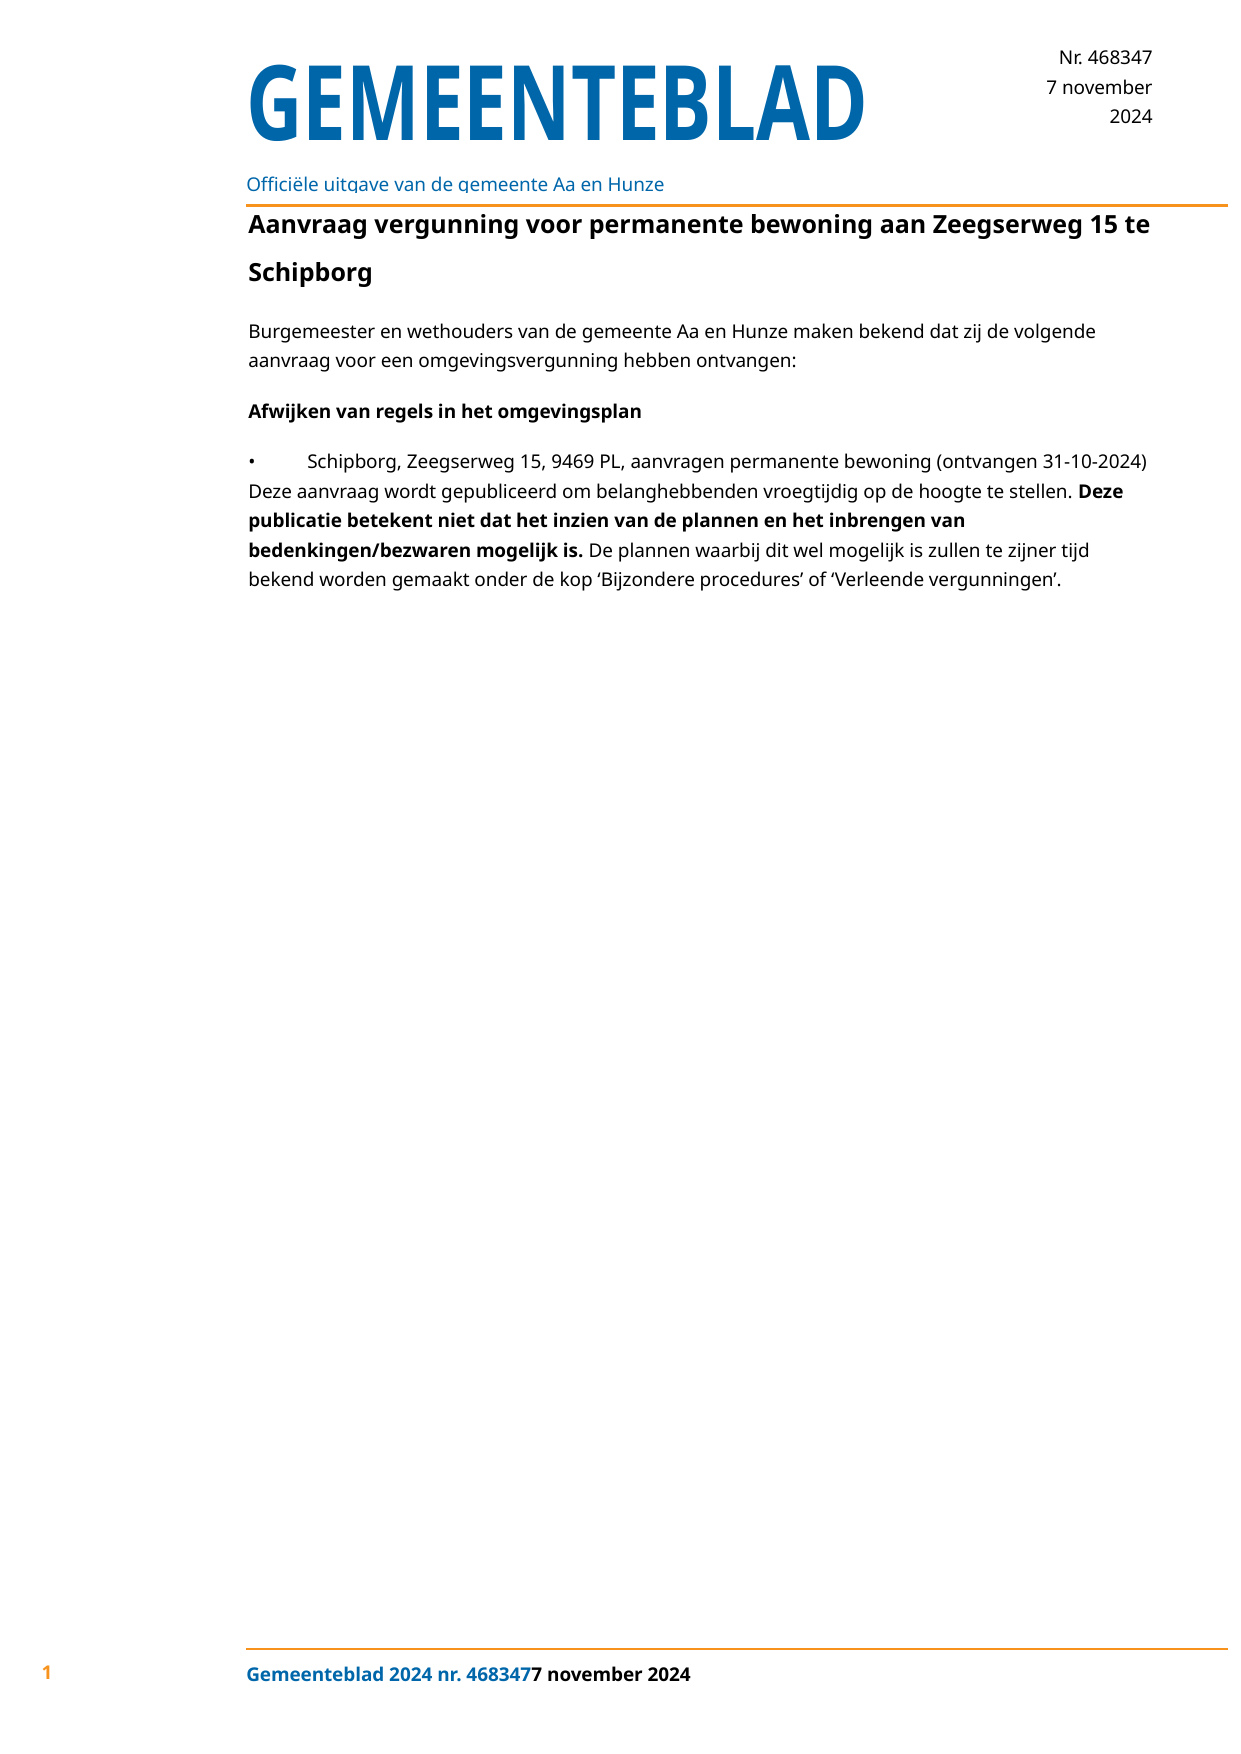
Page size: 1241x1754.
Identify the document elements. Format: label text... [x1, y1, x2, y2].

text Aanvraag vergunning voor permanente bewoning aan Zeegserweg 15 te Schipborg [248, 207, 1152, 288]
text Burgemeester en wethouders van de gemeente Aa en Hunze maken bekend dat zij de volgende aanvraag voor een omgevingsvergunning hebben ontvangen: [248, 318, 1152, 373]
text Afwijken van regels in het omgevingsplan [248, 398, 1152, 424]
text Deze aanvraag wordt gepubliceerd om belanghebbenden vroegtijdig op de hoogte te stellen. Deze publicatie betekent niet dat het inzien van de plannen en het inbrengen van bedenkingen/bezwaren mogelijk is. De plannen waarbij dit wel mogelijk is zullen te zijner tijd bekend worden gemaakt onder de kop ‘Bijzondere procedures’ of ‘Verleende vergunningen’. [248, 478, 1152, 592]
picture [41, 47, 231, 172]
list Schipborg, Zeegserweg 15, 9469 PL, aanvragen permanente bewoning (ontvangen 31-10-2024) [248, 448, 1152, 474]
